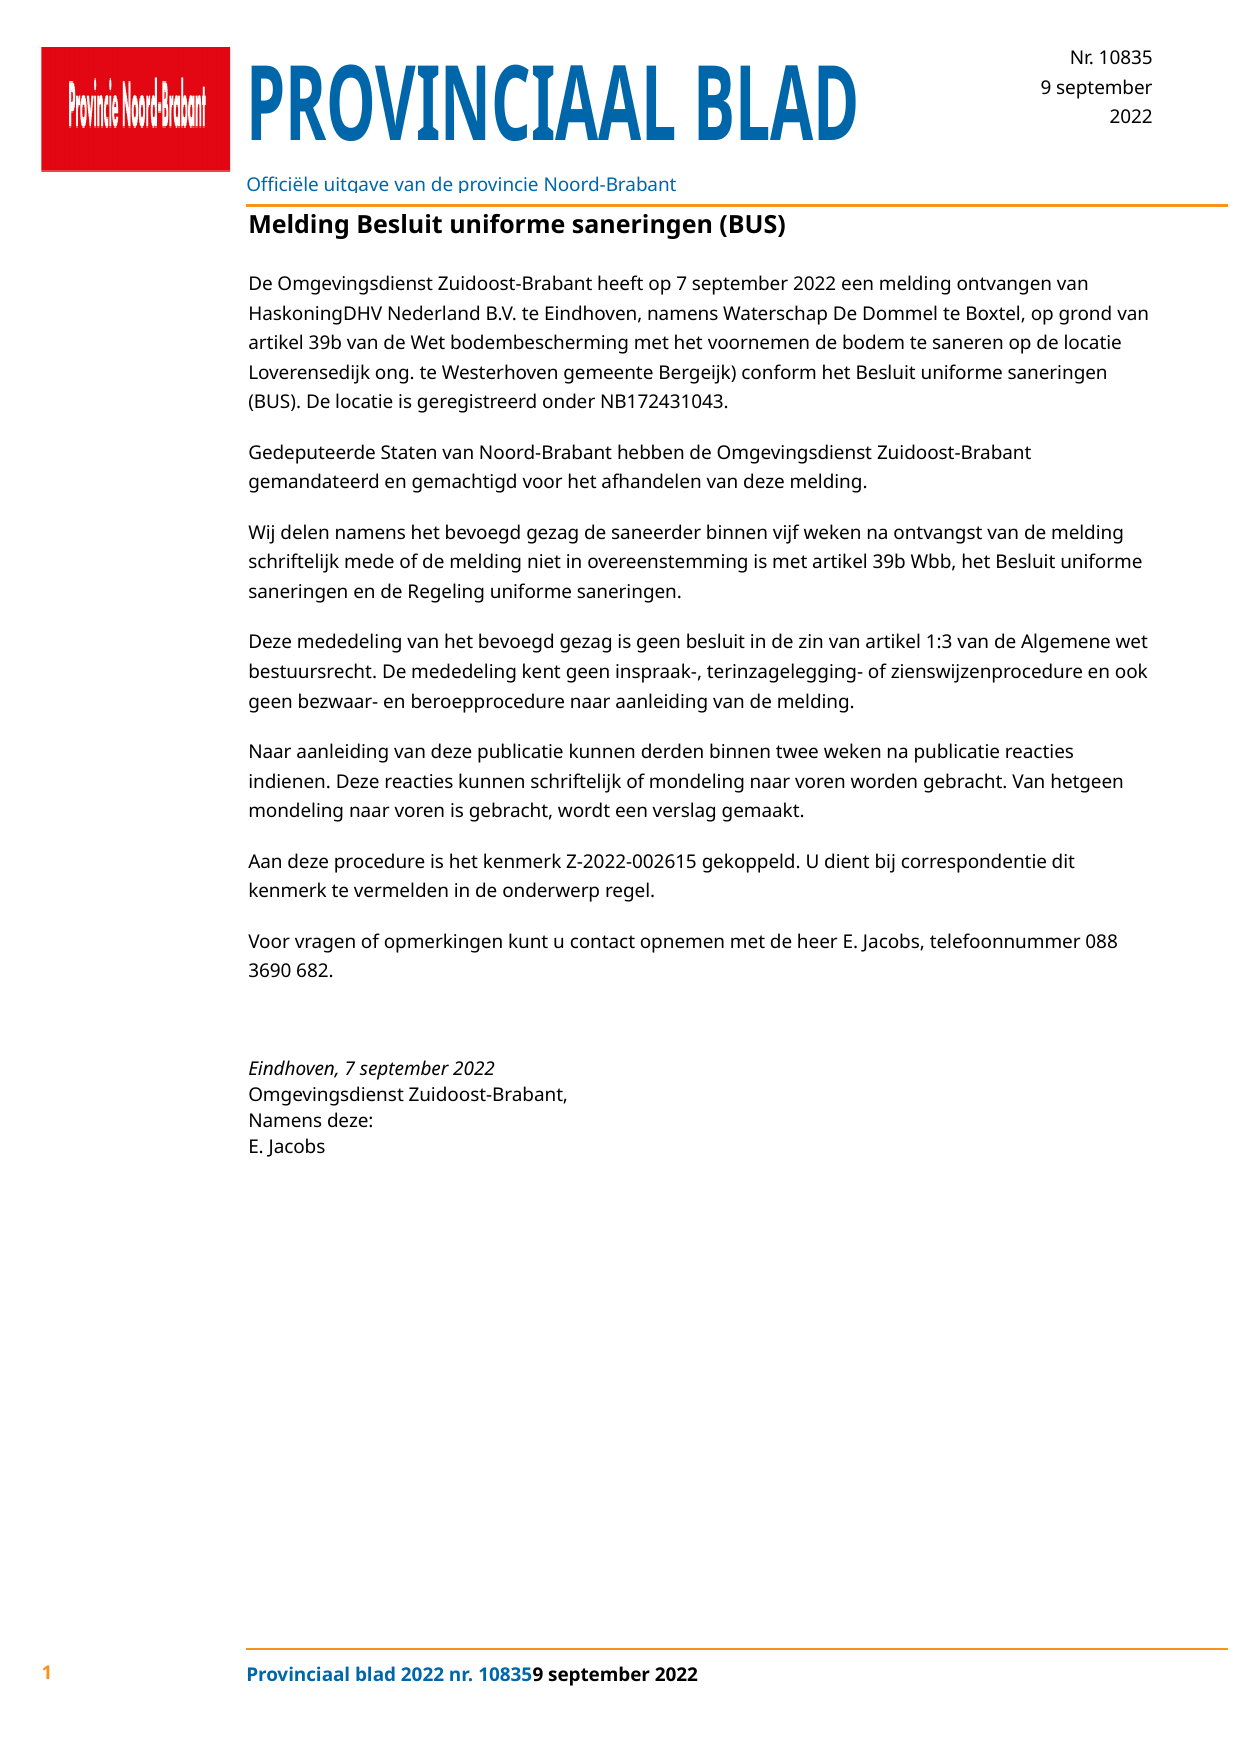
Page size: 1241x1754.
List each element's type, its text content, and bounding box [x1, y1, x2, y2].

text Omgevingsdienst Zuidoost-Brabant, [248, 1081, 1152, 1107]
text Namens deze: [248, 1107, 1152, 1133]
text Deze mededeling van het bevoegd gezag is geen besluit in de zin van artikel 1:3 van de Algemene wet bestuursrecht. De mededeling kent geen inspraak-, terinzagelegging- of zienswijzenprocedure en ook geen bezwaar- en beroepprocedure naar aanleiding van de melding. [248, 629, 1152, 713]
text Voor vragen of opmerkingen kunt u contact opnemen met de heer E. Jacobs, telefoonnummer 088 3690 682. [248, 928, 1152, 983]
text Melding Besluit uniforme saneringen (BUS) [248, 207, 1152, 241]
text Eindhoven, 7 september 2022 [248, 1056, 1152, 1081]
text Naar aanleiding van deze publicatie kunnen derden binnen twee weken na publicatie reacties indienen. Deze reacties kunnen schriftelijk of mondeling naar voren worden gebracht. Van hetgeen mondeling naar voren is gebracht, wordt een verslag gemaakt. [248, 738, 1152, 823]
text Gedeputeerde Staten van Noord-Brabant hebben de Omgevingsdienst Zuidoost-Brabant gemandateerd en gemachtigd voor het afhandelen van deze melding. [248, 439, 1152, 494]
text E. Jacobs [248, 1133, 1152, 1158]
picture [41, 47, 231, 172]
text Aan deze procedure is het kenmerk Z-2022-002615 gekoppeld. U dient bij correspondentie dit kenmerk te vermelden in de onderwerp regel. [248, 848, 1152, 903]
text De Omgevingsdienst Zuidoost-Brabant heeft op 7 september 2022 een melding ontvangen van HaskoningDHV Nederland B.V. te Eindhoven, namens Waterschap De Dommel te Boxtel, op grond van artikel 39b van de Wet bodembescherming met het voornemen de bodem te saneren op de locatie Loverensedijk ong. te Westerhoven gemeente Bergeijk) conform het Besluit uniforme saneringen (BUS). De locatie is geregistreerd onder NB172431043. [248, 270, 1152, 414]
text Wij delen namens het bevoegd gezag de saneerder binnen vijf weken na ontvangst van de melding schriftelijk mede of de melding niet in overeenstemming is met artikel 39b Wbb, het Besluit uniforme saneringen en de Regeling uniforme saneringen. [248, 519, 1152, 604]
